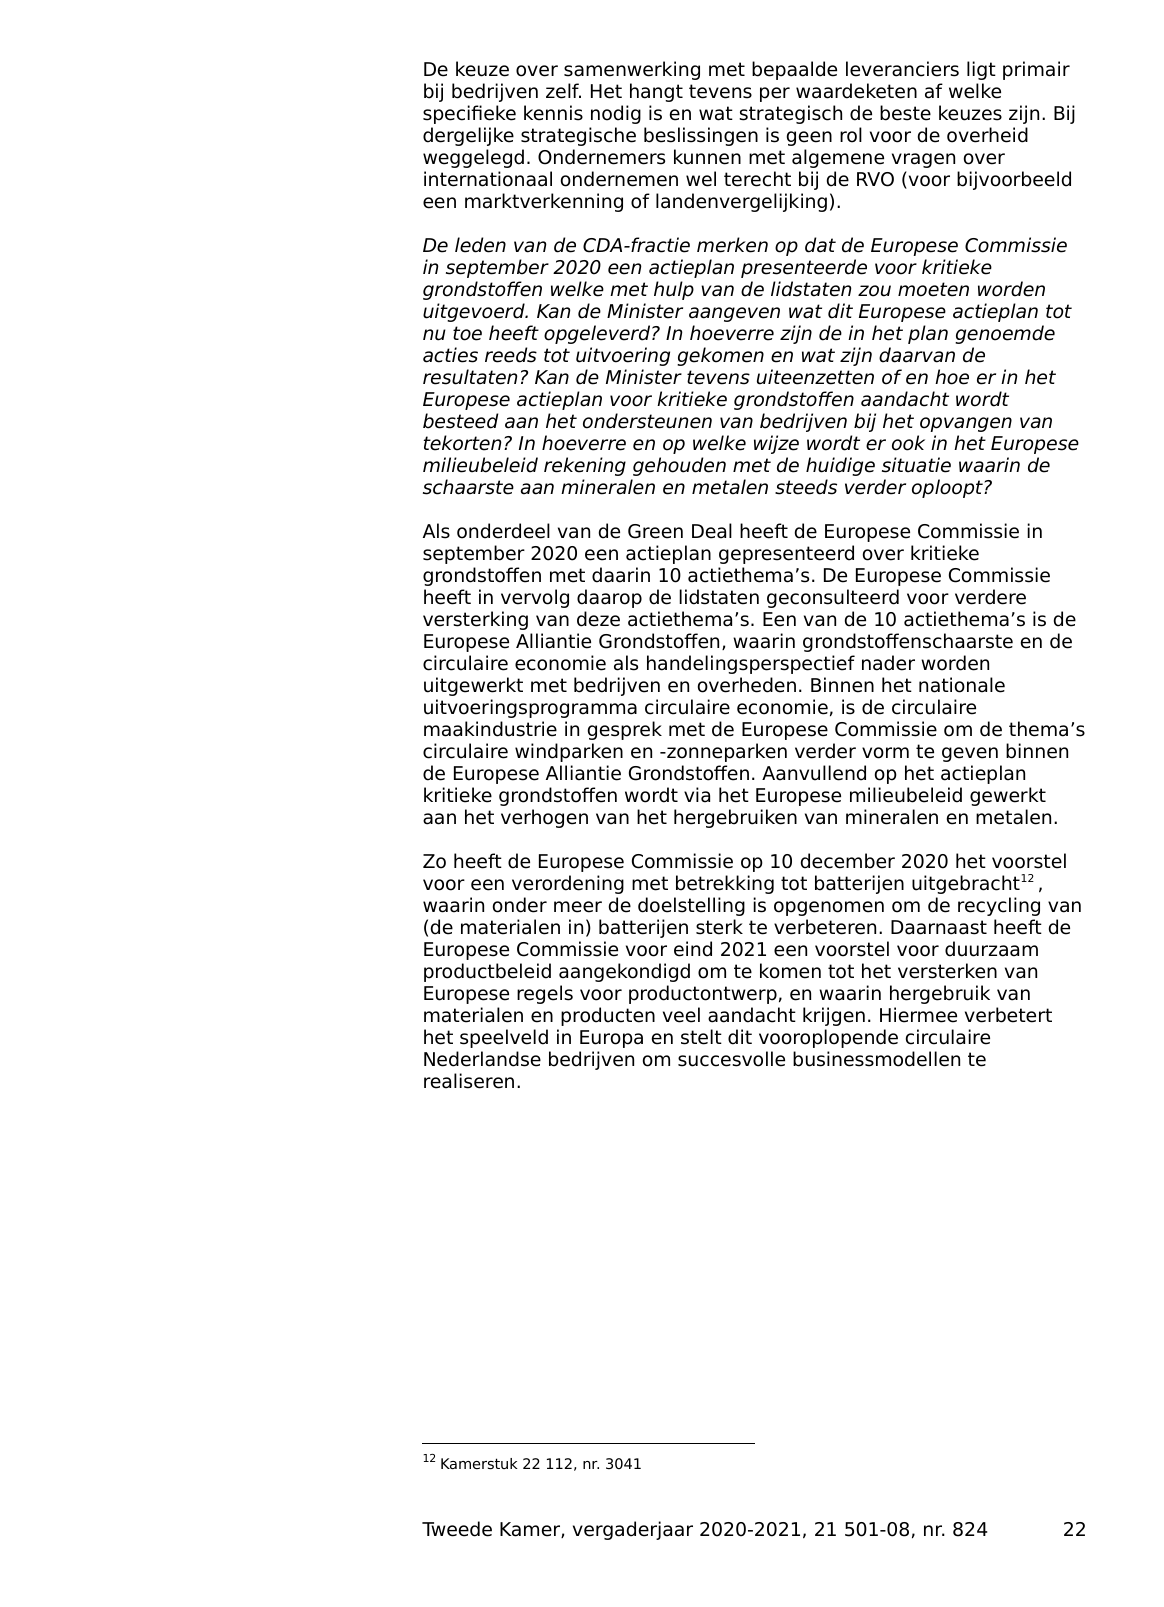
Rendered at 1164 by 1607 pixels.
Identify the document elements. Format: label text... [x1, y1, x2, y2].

text Kamerstuk 22 112, nr. 3041 [422, 1452, 1087, 1474]
text Als onderdeel van de Green Deal heeft de Europese Commissie in september 2020 een actieplan gepresenteerd over kritieke grondstoffen met daarin 10 actiethema’s. De Europese Commissie heeft in vervolg daarop de lidstaten geconsulteerd voor verdere versterking van deze actiethema’s. Een van de 10 actiethema’s is de Europese Alliantie Grondstoffen, waarin grondstoffenschaarste en de circulaire economie als handelingsperspectief nader worden uitgewerkt met bedrijven en overheden. Binnen het nationale uitvoeringsprogramma circulaire economie, is de circulaire maakindustrie in gesprek met de Europese Commissie om de thema’s circulaire windparken en -zonneparken verder vorm te geven binnen de Europese Alliantie Grondstoffen. Aanvullend op het actieplan kritieke grondstoffen wordt via het Europese milieubeleid gewerkt aan het verhogen van het hergebruiken van mineralen en metalen. [422, 521, 1087, 829]
text De keuze over samenwerking met bepaalde leveranciers ligt primair bij bedrijven zelf. Het hangt tevens per waardeketen af welke specifieke kennis nodig is en wat strategisch de beste keuzes zijn. Bij dergelijke strategische beslissingen is geen rol voor de overheid weggelegd. Ondernemers kunnen met algemene vragen over internationaal ondernemen wel terecht bij de RVO (voor bijvoorbeeld een marktverkenning of landenvergelijking). [422, 59, 1087, 213]
text Zo heeft de Europese Commissie op 10 december 2020 het voorstel voor een verordening met betrekking tot batterijen uitgebracht, waarin onder meer de doelstelling is opgenomen om de recycling van (de materialen in) batterijen sterk te verbeteren. Daarnaast heeft de Europese Commissie voor eind 2021 een voorstel voor duurzaam productbeleid aangekondigd om te komen tot het versterken van Europese regels voor productontwerp, en waarin hergebruik van materialen en producten veel aandacht krijgen. Hiermee verbetert het speelveld in Europa en stelt dit vooroplopende circulaire Nederlandse bedrijven om succesvolle businessmodellen te realiseren. [422, 851, 1087, 1093]
text De leden van de CDA-fractie merken op dat de Europese Commissie in september 2020 een actieplan presenteerde voor kritieke grondstoffen welke met hulp van de lidstaten zou moeten worden uitgevoerd. Kan de Minister aangeven wat dit Europese actieplan tot nu toe heeft opgeleverd? In hoeverre zijn de in het plan genoemde acties reeds tot uitvoering gekomen en wat zijn daarvan de resultaten? Kan de Minister tevens uiteenzetten of en hoe er in het Europese actieplan voor kritieke grondstoffen aandacht wordt besteed aan het ondersteunen van bedrijven bij het opvangen van tekorten? In hoeverre en op welke wijze wordt er ook in het Europese milieubeleid rekening gehouden met de huidige situatie waarin de schaarste aan mineralen en metalen steeds verder oploopt? [422, 235, 1087, 499]
